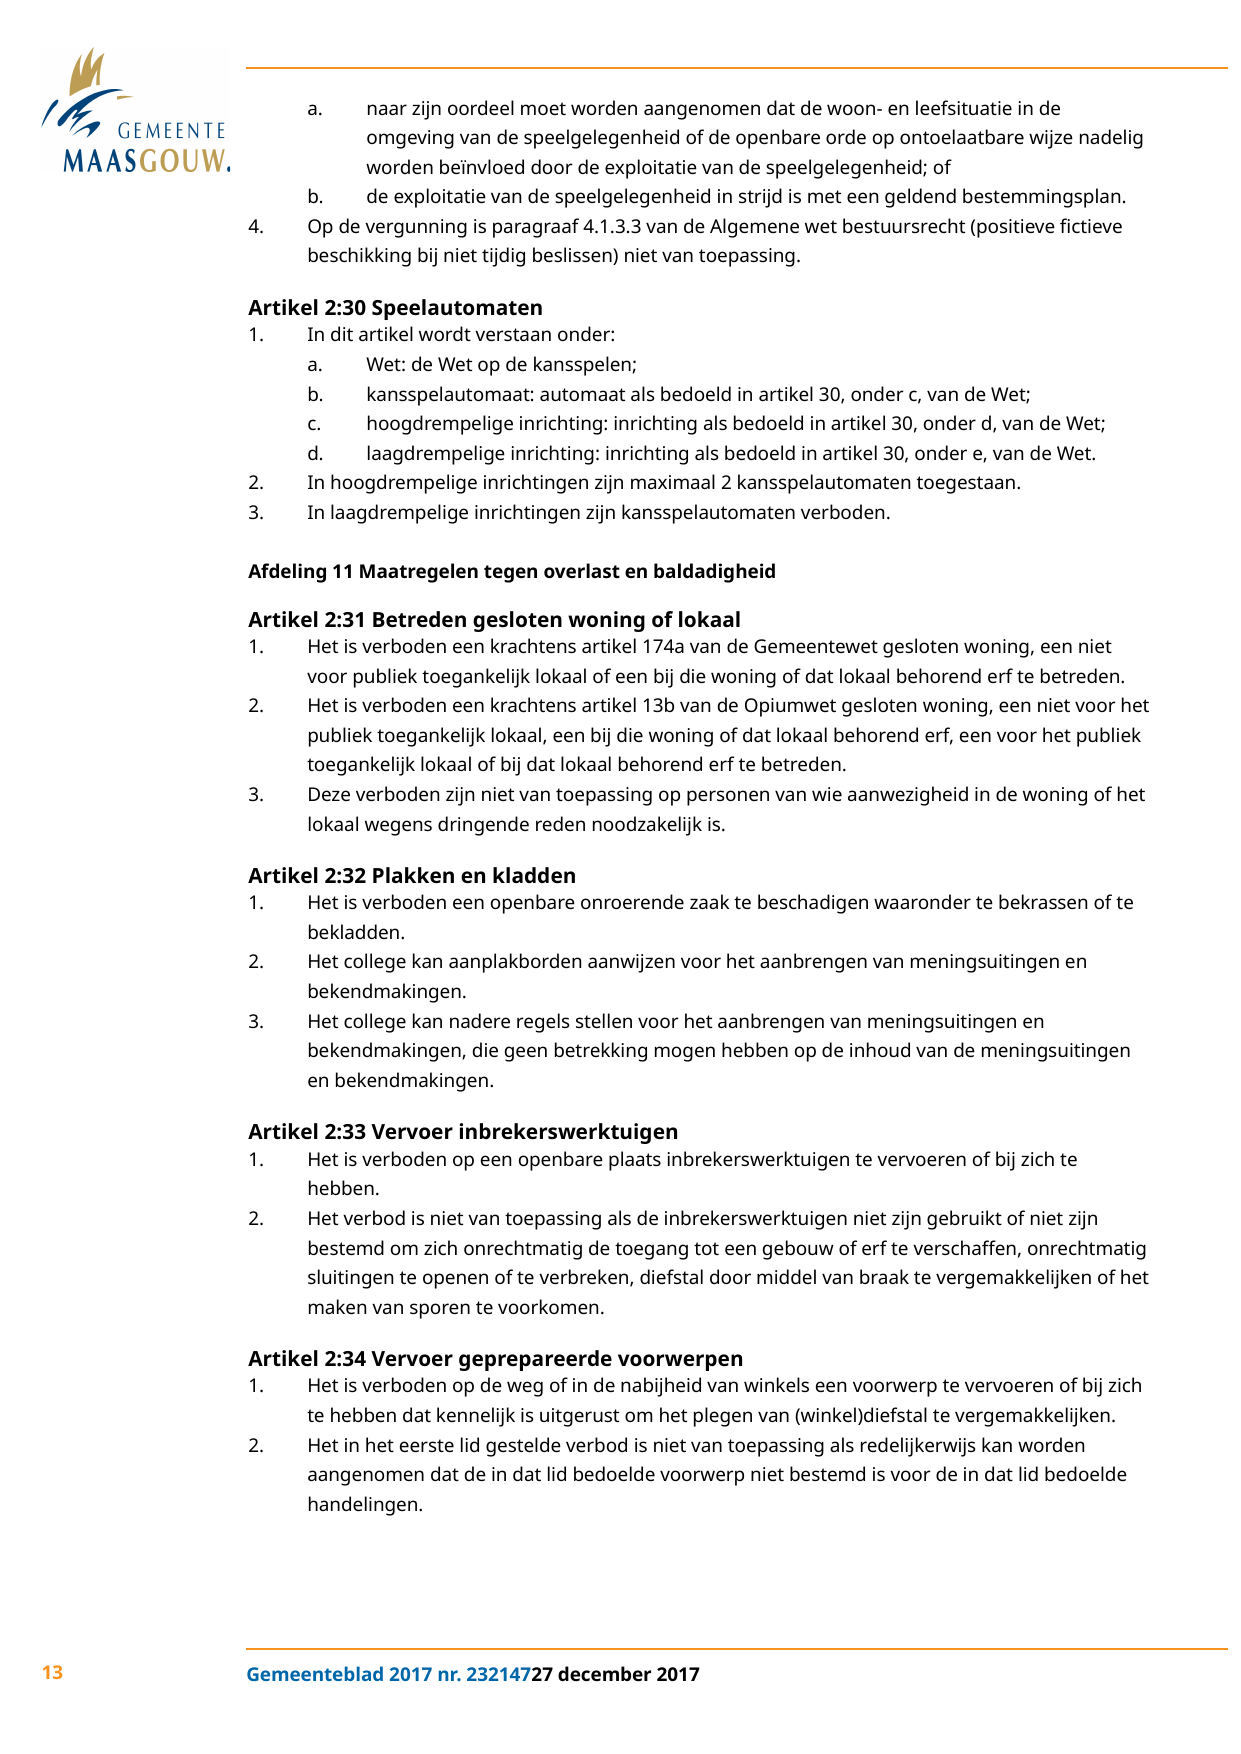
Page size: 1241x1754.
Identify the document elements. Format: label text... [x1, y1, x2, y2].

list In dit artikel wordt verstaan onder: [248, 322, 1152, 347]
list Het is verboden een krachtens artikel 174a van de Gemeentewet gesloten woning, een niet voor publiek toegankelijk lokaal of een bij die woning of dat lokaal behorend erf te betreden. [248, 633, 1152, 688]
list Het is verboden een openbare onroerende zaak te beschadigen waaronder te bekrassen of te bekladden. [248, 889, 1152, 945]
list Het college kan nadere regels stellen voor het aanbrengen van meningsuitingen en bekendmakingen, die geen betrekking mogen hebben op de inhoud van de meningsuitingen en bekendmakingen. [248, 1008, 1152, 1093]
list In hoogdrempelige inrichtingen zijn maximaal 2 kansspelautomaten toegestaan. [248, 469, 1152, 495]
list Op de vergunning is paragraaf 4.1.3.3 van de Algemene wet bestuursrecht (positieve fictieve beschikking bij niet tijdig beslissen) niet van toepassing. [248, 213, 1152, 268]
text Artikel 2:32 Plakken en kladden [248, 861, 1152, 889]
list de exploitatie van de speelgelegenheid in strijd is met een geldend bestemmingsplan. [307, 183, 1152, 209]
picture [41, 47, 231, 172]
list Het verbod is niet van toepassing als de inbrekerswerktuigen niet zijn gebruikt of niet zijn bestemd om zich onrechtmatig de toegang tot een gebouw of erf te verschaffen, onrechtmatig sluitingen te openen of te verbreken, diefstal door middel van braak te vergemakkelijken of het maken van sporen te voorkomen. [248, 1205, 1152, 1319]
list Het in het eerste lid gestelde verbod is niet van toepassing als redelijkerwijs kan worden aangenomen dat de in dat lid bedoelde voorwerp niet bestemd is voor de in dat lid bedoelde handelingen. [248, 1432, 1152, 1517]
text Afdeling 11 Maatregelen tegen overlast en baldadigheid [248, 558, 1152, 584]
list Wet: de Wet op de kansspelen; [307, 351, 1152, 377]
text Artikel 2:31 Betreden gesloten woning of lokaal [248, 605, 1152, 633]
list Het is verboden een krachtens artikel 13b van de Opiumwet gesloten woning, een niet voor het publiek toegankelijk lokaal, een bij die woning of dat lokaal behorend erf, een voor het publiek toegankelijk lokaal of bij dat lokaal behorend erf te betreden. [248, 692, 1152, 777]
list Het is verboden op een openbare plaats inbrekerswerktuigen te vervoeren of bij zich te hebben. [248, 1146, 1152, 1201]
list Het is verboden op de weg of in de nabijheid van winkels een voorwerp te vervoeren of bij zich te hebben dat kennelijk is uitgerust om het plegen van (winkel)diefstal te vergemakkelijken. [248, 1373, 1152, 1428]
list Deze verboden zijn niet van toepassing op personen van wie aanwezigheid in de woning of het lokaal wegens dringende reden noodzakelijk is. [248, 781, 1152, 836]
list Het college kan aanplakborden aanwijzen voor het aanbrengen van meningsuitingen en bekendmakingen. [248, 949, 1152, 1004]
list In laagdrempelige inrichtingen zijn kansspelautomaten verboden. [248, 499, 1152, 525]
list hoogdrempelige inrichting: inrichting als bedoeld in artikel 30, onder d, van de Wet; [307, 410, 1152, 436]
list naar zijn oordeel moet worden aangenomen dat de woon- en leefsituatie in de omgeving van de speelgelegenheid of de openbare orde op ontoelaatbare wijze nadelig worden beïnvloed door de exploitatie van de speelgelegenheid; of [307, 95, 1152, 180]
text Artikel 2:30 Speelautomaten [248, 293, 1152, 322]
text Artikel 2:34 Vervoer geprepareerde voorwerpen [248, 1344, 1152, 1373]
list kansspelautomaat: automaat als bedoeld in artikel 30, onder c, van de Wet; [307, 381, 1152, 406]
text Artikel 2:33 Vervoer inbrekerswerktuigen [248, 1117, 1152, 1146]
list laagdrempelige inrichting: inrichting als bedoeld in artikel 30, onder e, van de Wet. [307, 440, 1152, 466]
